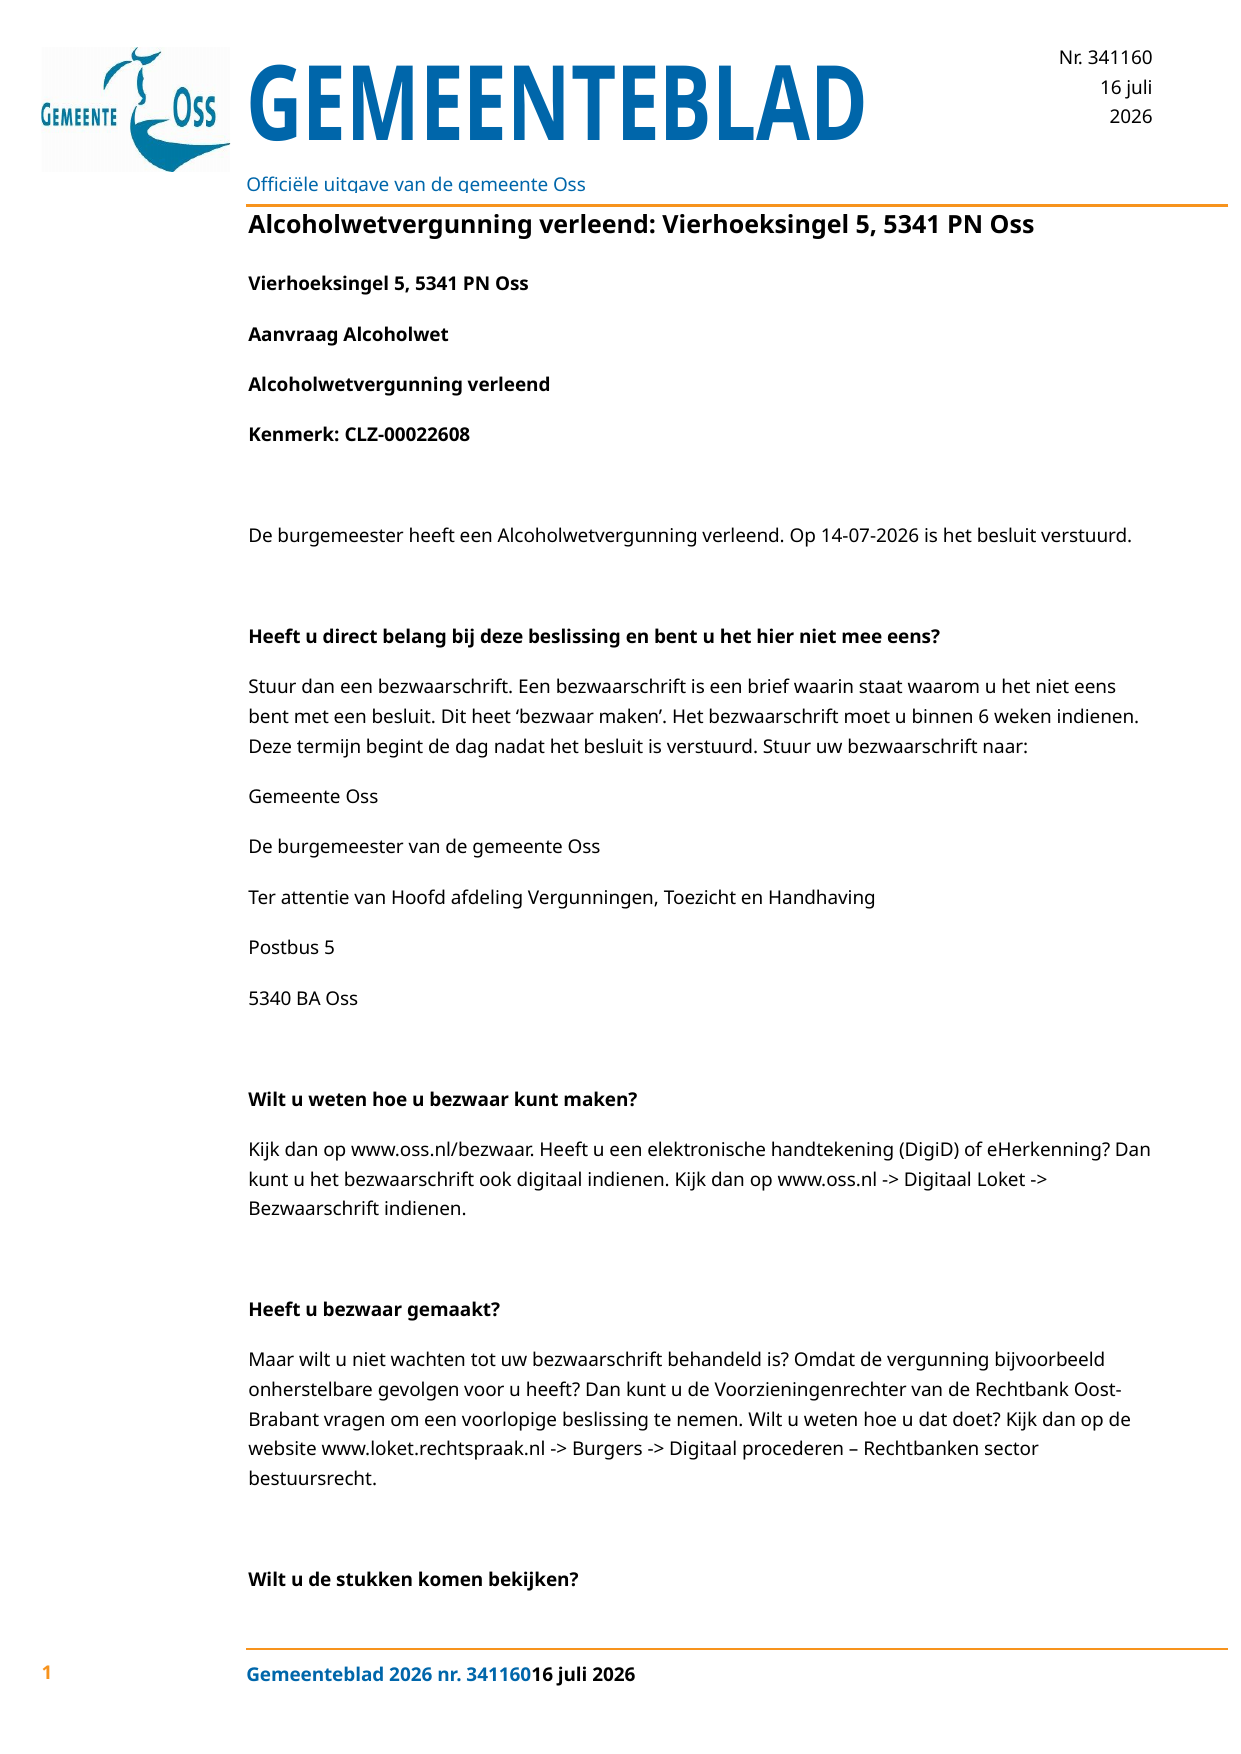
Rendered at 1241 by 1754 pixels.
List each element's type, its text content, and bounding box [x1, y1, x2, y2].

text Wilt u weten hoe u bezwaar kunt maken? [248, 1086, 1152, 1111]
text Kijk dan op www.oss.nl/bezwaar. Heeft u een elektronische handtekening (DigiD) of eHerkenning? Dan kunt u het bezwaarschrift ook digitaal indienen. Kijk dan op www.oss.nl -> Digitaal Loket -> Bezwaarschrift indienen. [248, 1136, 1152, 1221]
picture [41, 47, 231, 172]
text De burgemeester van de gemeente Oss [248, 834, 1152, 859]
text Heeft u direct belang bij deze beslissing en bent u het hier niet mee eens? [248, 623, 1152, 649]
text Kenmerk: CLZ-00022608 [248, 422, 1152, 447]
text 5340 BA Oss [248, 985, 1152, 1011]
text Maar wilt u niet wachten tot uw bezwaarschrift behandeld is? Omdat de vergunning bijvoorbeeld onherstelbare gevolgen voor u heeft? Dan kunt u de Voorzieningenrechter van de Rechtbank Oost-Brabant vragen om een voorlopige beslissing te nemen. Wilt u weten hoe u dat doet? Kijk dan op de website www.loket.rechtspraak.nl -> Burgers -> Digitaal procederen – Rechtbanken sector bestuursrecht. [248, 1347, 1152, 1491]
text Alcoholwetvergunning verleend: Vierhoeksingel 5, 5341 PN Oss [248, 207, 1152, 241]
text Heeft u bezwaar gemaakt? [248, 1296, 1152, 1322]
text Ter attentie van Hoofd afdeling Vergunningen, Toezicht en Handhaving [248, 884, 1152, 910]
text De burgemeester heeft een Alcoholwetvergunning verleend. Op 14-07-2026 is het besluit verstuurd. [248, 522, 1152, 548]
text Gemeente Oss [248, 783, 1152, 809]
text Alcoholwetvergunning verleend [248, 371, 1152, 397]
text Wilt u de stukken komen bekijken? [248, 1566, 1152, 1591]
text Aanvraag Alcoholwet [248, 321, 1152, 346]
text Vierhoeksingel 5, 5341 PN Oss [248, 270, 1152, 296]
text Postbus 5 [248, 934, 1152, 960]
text Stuur dan een bezwaarschrift. Een bezwaarschrift is een brief waarin staat waarom u het niet eens bent met een besluit. Dit heet ‘bezwaar maken’. Het bezwaarschrift moet u binnen 6 weken indienen. Deze termijn begint de dag nadat het besluit is verstuurd. Stuur uw bezwaarschrift naar: [248, 674, 1152, 758]
